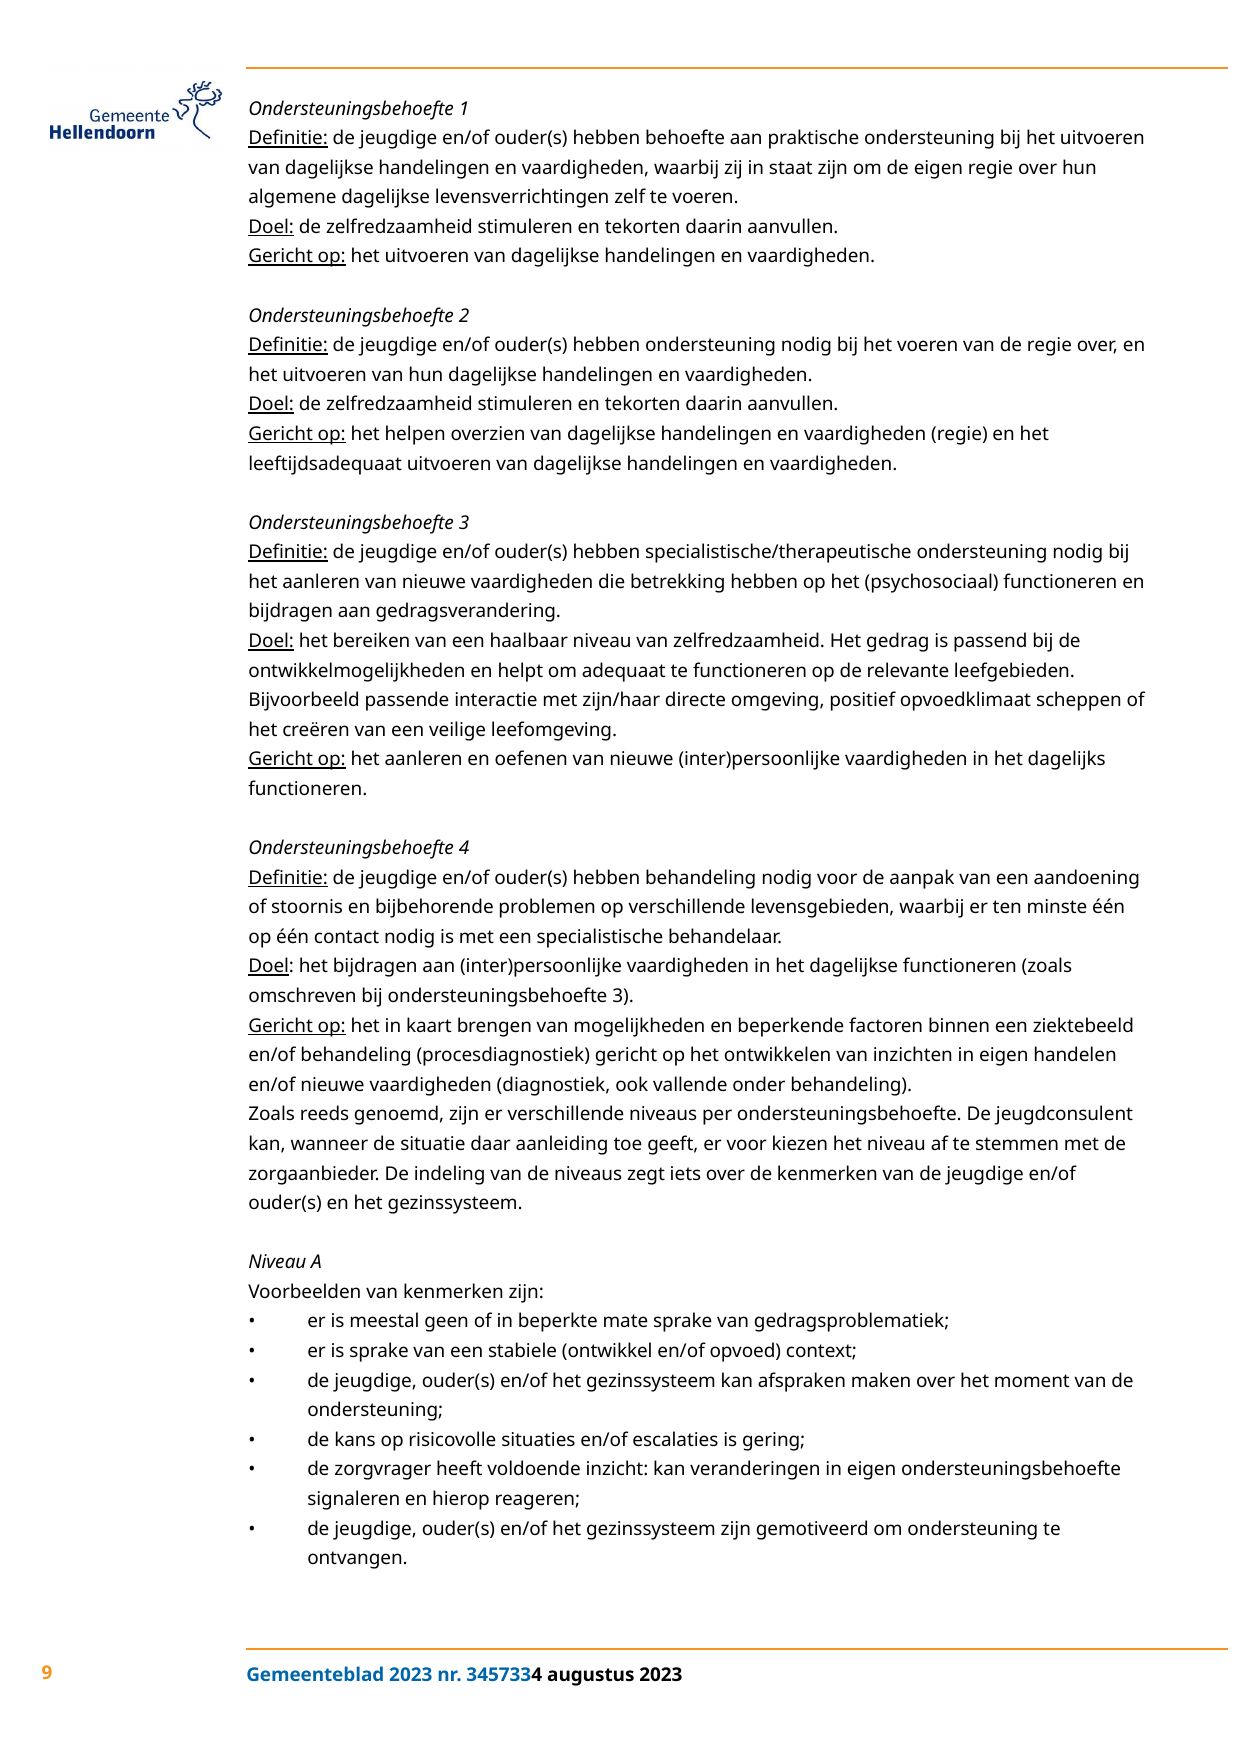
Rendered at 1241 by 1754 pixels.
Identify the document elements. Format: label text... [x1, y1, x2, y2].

text Definitie: de jeugdige en/of ouder(s) hebben behandeling nodig voor de aanpak van een aandoening of stoornis en bijbehorende problemen op verschillende levensgebieden, waarbij er ten minste één op één contact nodig is met een specialistische behandelaar. [248, 864, 1152, 949]
text Ondersteuningsbehoefte 3 [248, 509, 1152, 535]
text Voorbeelden van kenmerken zijn: [248, 1278, 1152, 1304]
picture [41, 47, 231, 172]
text Definitie: de jeugdige en/of ouder(s) hebben ondersteuning nodig bij het voeren van de regie over, en het uitvoeren van hun dagelijkse handelingen en vaardigheden. [248, 331, 1152, 387]
text Gericht op: het aanleren en oefenen van nieuwe (inter)persoonlijke vaardigheden in het dagelijks functioneren. [248, 746, 1152, 801]
text Doel: het bijdragen aan (inter)persoonlijke vaardigheden in het dagelijkse functioneren (zoals omschreven bij ondersteuningsbehoefte 3). [248, 953, 1152, 1008]
text Zoals reeds genoemd, zijn er verschillende niveaus per ondersteuningsbehoefte. De jeugdconsulent kan, wanneer de situatie daar aanleiding toe geeft, er voor kiezen het niveau af te stemmen met de zorgaanbieder. De indeling van de niveaus zegt iets over de kenmerken van de jeugdige en/of ouder(s) en het gezinssysteem. [248, 1101, 1152, 1215]
list de kans op risicovolle situaties en/of escalaties is gering; [248, 1426, 1152, 1452]
text Definitie: de jeugdige en/of ouder(s) hebben behoefte aan praktische ondersteuning bij het uitvoeren van dagelijkse handelingen en vaardigheden, waarbij zij in staat zijn om de eigen regie over hun algemene dagelijkse levensverrichtingen zelf te voeren. [248, 124, 1152, 209]
text Ondersteuningsbehoefte 1 [248, 95, 1152, 121]
text Doel: de zelfredzaamheid stimuleren en tekorten daarin aanvullen. [248, 213, 1152, 239]
text Ondersteuningsbehoefte 4 [248, 834, 1152, 860]
text Niveau A [248, 1248, 1152, 1274]
text Definitie: de jeugdige en/of ouder(s) hebben specialistische/therapeutische ondersteuning nodig bij het aanleren van nieuwe vaardigheden die betrekking hebben op het (psychosociaal) functioneren en bijdragen aan gedragsverandering. [248, 538, 1152, 623]
text Doel: het bereiken van een haalbaar niveau van zelfredzaamheid. Het gedrag is passend bij de ontwikkelmogelijkheden en helpt om adequaat te functioneren op de relevante leefgebieden. Bijvoorbeeld passende interactie met zijn/haar directe omgeving, positief opvoedklimaat scheppen of het creëren van een veilige leefomgeving. [248, 627, 1152, 742]
list er is meestal geen of in beperkte mate sprake van gedragsproblematiek; [248, 1308, 1152, 1333]
list de jeugdige, ouder(s) en/of het gezinssysteem zijn gemotiveerd om ondersteuning te ontvangen. [248, 1515, 1152, 1570]
list de jeugdige, ouder(s) en/of het gezinssysteem kan afspraken maken over het moment van de ondersteuning; [248, 1367, 1152, 1422]
text Gericht op: het uitvoeren van dagelijkse handelingen en vaardigheden. [248, 243, 1152, 268]
text Gericht op: het helpen overzien van dagelijkse handelingen en vaardigheden (regie) en het leeftijdsadequaat uitvoeren van dagelijkse handelingen en vaardigheden. [248, 420, 1152, 476]
text Doel: de zelfredzaamheid stimuleren en tekorten daarin aanvullen. [248, 391, 1152, 416]
list de zorgvrager heeft voldoende inzicht: kan veranderingen in eigen ondersteuningsbehoefte signaleren en hierop reageren; [248, 1456, 1152, 1511]
text Gericht op: het in kaart brengen van mogelijkheden en beperkende factoren binnen een ziektebeeld en/of behandeling (procesdiagnostiek) gericht op het ontwikkelen van inzichten in eigen handelen en/of nieuwe vaardigheden (diagnostiek, ook vallende onder behandeling). [248, 1012, 1152, 1097]
text Ondersteuningsbehoefte 2 [248, 302, 1152, 328]
list er is sprake van een stabiele (ontwikkel en/of opvoed) context; [248, 1337, 1152, 1363]
